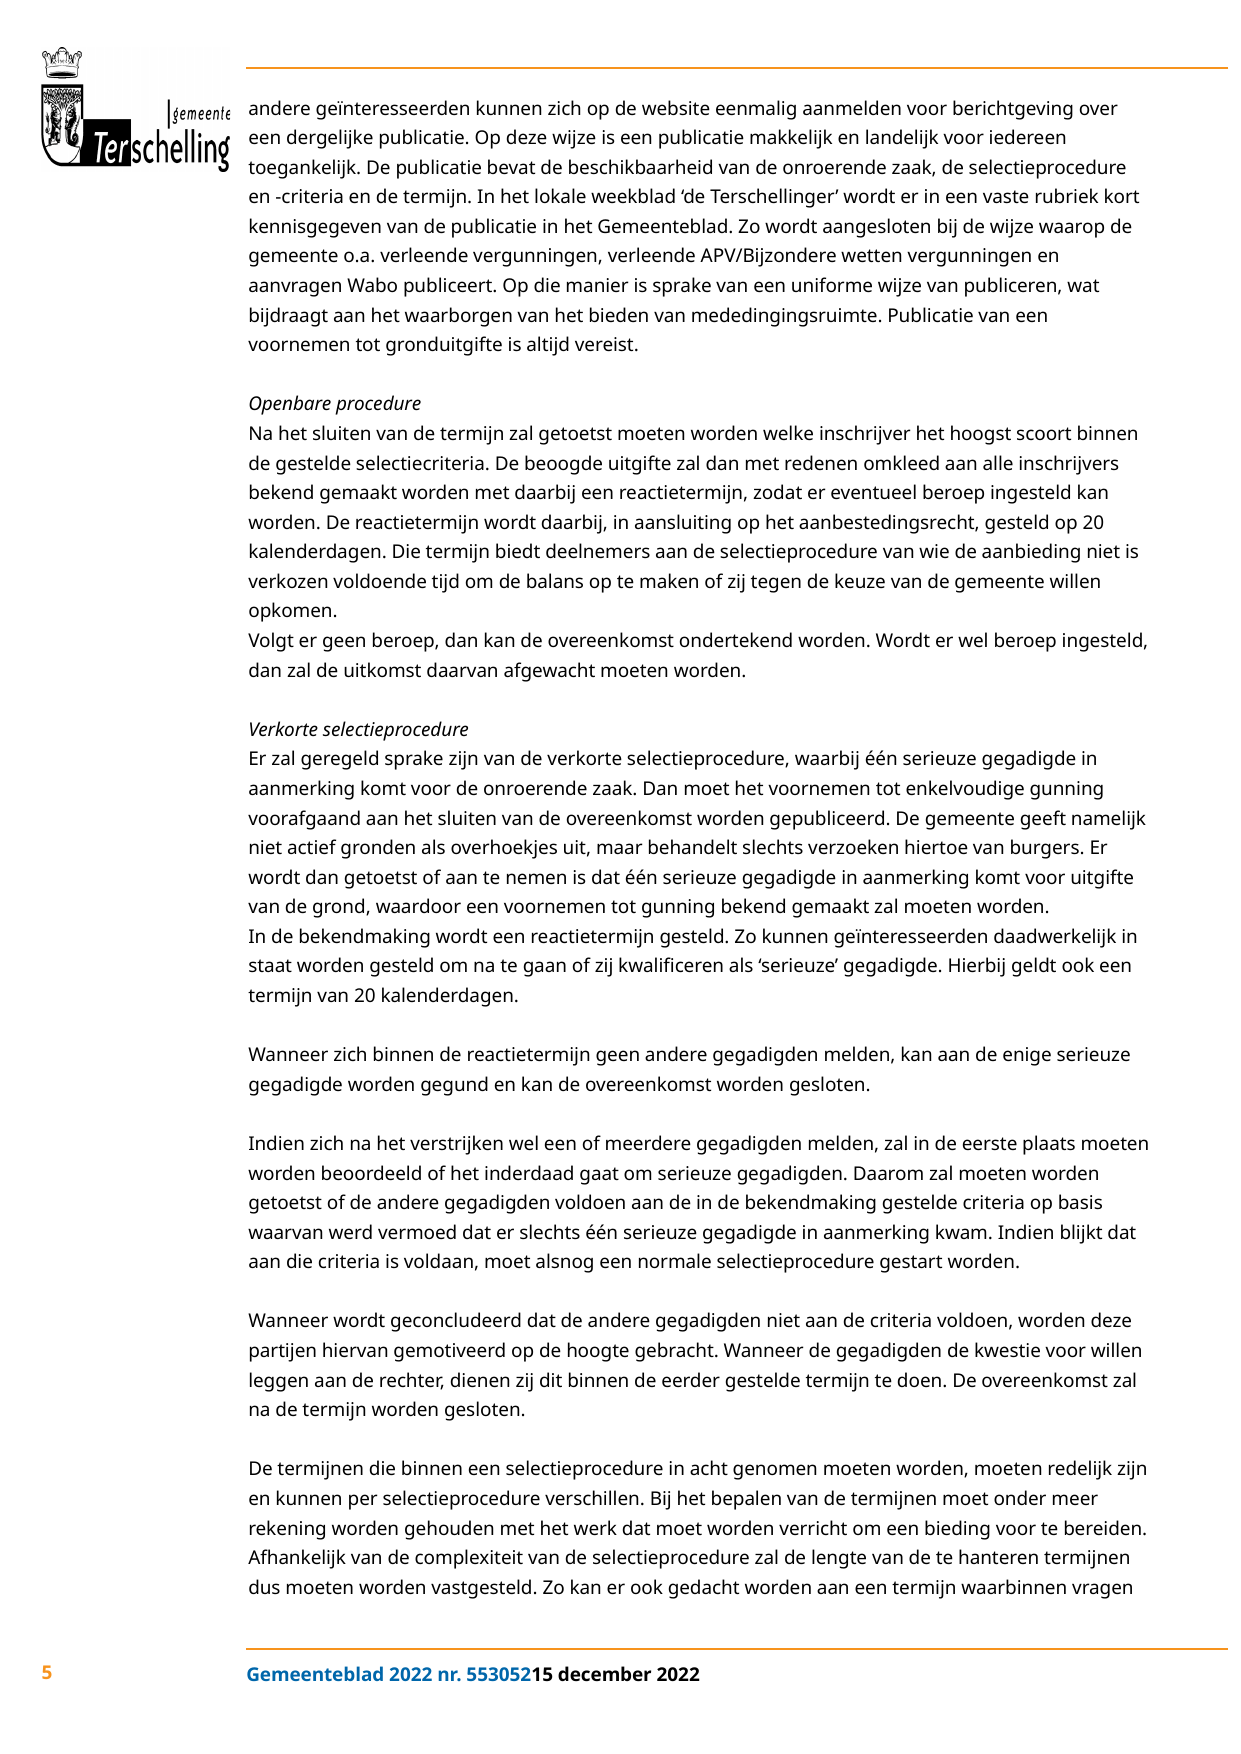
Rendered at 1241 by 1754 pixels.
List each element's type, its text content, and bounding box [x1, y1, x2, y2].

text Openbare procedure [248, 391, 1152, 416]
text Volgt er geen beroep, dan kan de overeenkomst ondertekend worden. Wordt er wel beroep ingesteld, dan zal de uitkomst daarvan afgewacht moeten worden. [248, 627, 1152, 683]
text Indien zich na het verstrijken wel een of meerdere gegadigden melden, zal in de eerste plaats moeten worden beoordeeld of het inderdaad gaat om serieuze gegadigden. Daarom zal moeten worden getoetst of de andere gegadigden voldoen aan de in de bekendmaking gestelde criteria op basis waarvan werd vermoed dat er slechts één serieuze gegadigde in aanmerking kwam. Indien blijkt dat aan die criteria is voldaan, moet alsnog een normale selectieprocedure gestart worden. [248, 1130, 1152, 1274]
text Verkorte selectieprocedure [248, 716, 1152, 742]
text Wanneer wordt geconcludeerd dat de andere gegadigden niet aan de criteria voldoen, worden deze partijen hiervan gemotiveerd op de hoogte gebracht. Wanneer de gegadigden de kwestie voor willen leggen aan de rechter, dienen zij dit binnen de eerder gestelde termijn te doen. De overeenkomst zal na de termijn worden gesloten. [248, 1308, 1152, 1422]
text Wanneer zich binnen de reactietermijn geen andere gegadigden melden, kan aan de enige serieuze gegadigde worden gegund en kan de overeenkomst worden gesloten. [248, 1041, 1152, 1097]
text andere geïnteresseerden kunnen zich op de website eenmalig aanmelden voor berichtgeving over een dergelijke publicatie. Op deze wijze is een publicatie makkelijk en landelijk voor iedereen toegankelijk. De publicatie bevat de beschikbaarheid van de onroerende zaak, de selectieprocedure en -criteria en de termijn. In het lokale weekblad ‘de Terschellinger’ wordt er in een vaste rubriek kort kennisgegeven van de publicatie in het Gemeenteblad. Zo wordt aangesloten bij de wijze waarop de gemeente o.a. verleende vergunningen, verleende APV/Bijzondere wetten vergunningen en aanvragen Wabo publiceert. Op die manier is sprake van een uniforme wijze van publiceren, wat bijdraagt aan het waarborgen van het bieden van mededingingsruimte. Publicatie van een voornemen tot gronduitgifte is altijd vereist. [248, 95, 1152, 357]
text In de bekendmaking wordt een reactietermijn gesteld. Zo kunnen geïnteresseerden daadwerkelijk in staat worden gesteld om na te gaan of zij kwalificeren als ‘serieuze’ gegadigde. Hierbij geldt ook een termijn van 20 kalenderdagen. [248, 923, 1152, 1008]
text De termijnen die binnen een selectieprocedure in acht genomen moeten worden, moeten redelijk zijn en kunnen per selectieprocedure verschillen. Bij het bepalen van de termijnen moet onder meer rekening worden gehouden met het werk dat moet worden verricht om een bieding voor te bereiden. Afhankelijk van de complexiteit van de selectieprocedure zal de lengte van de te hanteren termijnen dus moeten worden vastgesteld. Zo kan er ook gedacht worden aan een termijn waarbinnen vragen [248, 1456, 1152, 1600]
text Na het sluiten van de termijn zal getoetst moeten worden welke inschrijver het hoogst scoort binnen de gestelde selectiecriteria. De beoogde uitgifte zal dan met redenen omkleed aan alle inschrijvers bekend gemaakt worden met daarbij een reactietermijn, zodat er eventueel beroep ingesteld kan worden. De reactietermijn wordt daarbij, in aansluiting op het aanbestedingsrecht, gesteld op 20 kalenderdagen. Die termijn biedt deelnemers aan de selectieprocedure van wie de aanbieding niet is verkozen voldoende tijd om de balans op te maken of zij tegen de keuze van de gemeente willen opkomen. [248, 420, 1152, 623]
text Er zal geregeld sprake zijn van de verkorte selectieprocedure, waarbij één serieuze gegadigde in aanmerking komt voor de onroerende zaak. Dan moet het voornemen tot enkelvoudige gunning voorafgaand aan het sluiten van de overeenkomst worden gepubliceerd. De gemeente geeft namelijk niet actief gronden als overhoekjes uit, maar behandelt slechts verzoeken hiertoe van burgers. Er wordt dan getoetst of aan te nemen is dat één serieuze gegadigde in aanmerking komt voor uitgifte van de grond, waardoor een voornemen tot gunning bekend gemaakt zal moeten worden. [248, 746, 1152, 919]
picture [41, 47, 231, 172]
